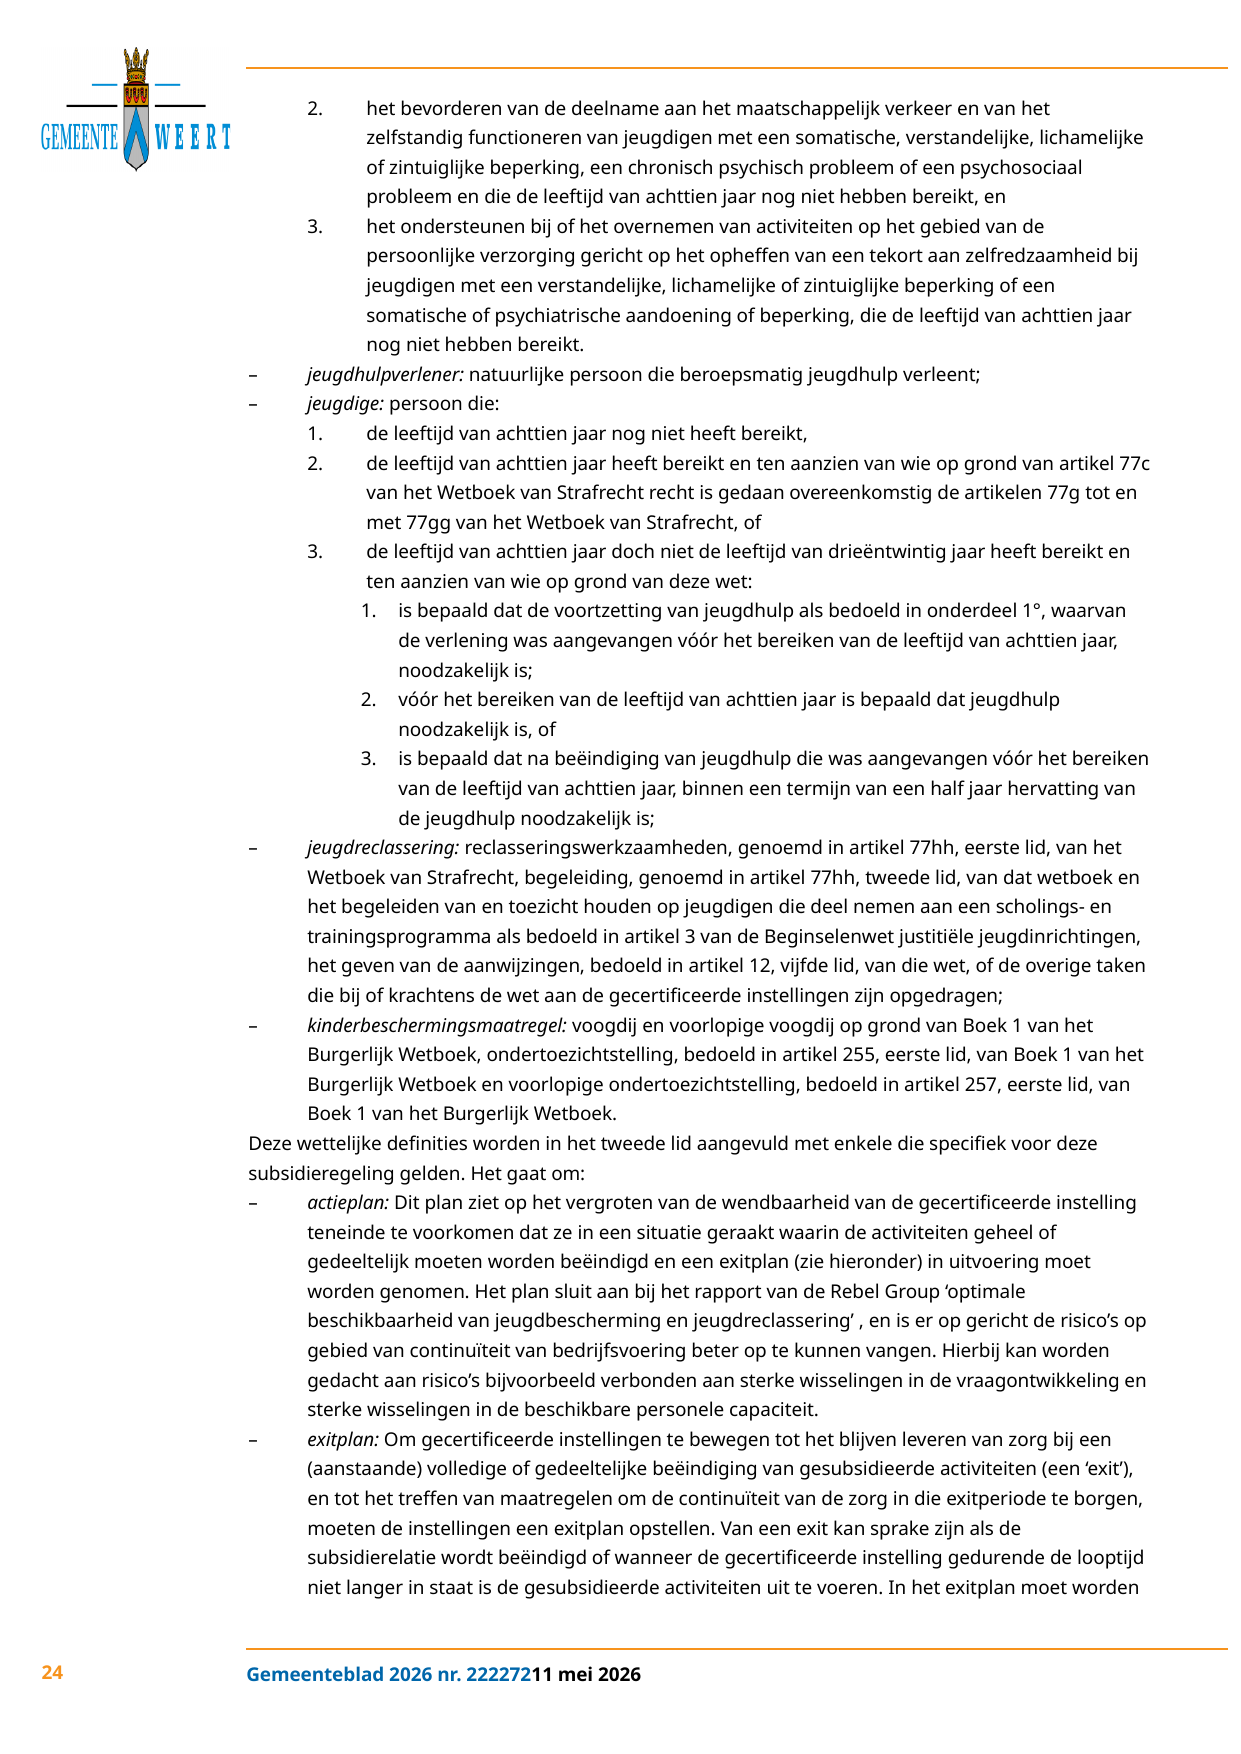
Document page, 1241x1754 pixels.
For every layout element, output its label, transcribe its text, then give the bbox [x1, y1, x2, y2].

list de leeftijd van achttien jaar heeft bereikt en ten aanzien van wie op grond van artikel 77c van het Wetboek van Strafrecht recht is gedaan overeenkomstig de artikelen 77g tot en met 77gg van het Wetboek van Strafrecht, of [307, 450, 1152, 535]
list jeugdreclassering: reclasseringswerkzaamheden, genoemd in artikel 77hh, eerste lid, van het Wetboek van Strafrecht, begeleiding, genoemd in artikel 77hh, tweede lid, van dat wetboek en het begeleiden van en toezicht houden op jeugdigen die deel nemen aan een scholings- en trainingsprogramma als bedoeld in artikel 3 van de Beginselenwet justitiële jeugdinrichtingen, het geven van de aanwijzingen, bedoeld in artikel 12, vijfde lid, van die wet, of de overige taken die bij of krachtens de wet aan de gecertificeerde instellingen zijn opgedragen; [248, 834, 1152, 1008]
list de leeftijd van achttien jaar doch niet de leeftijd van drieëntwintig jaar heeft bereikt en ten aanzien van wie op grond van deze wet: [307, 538, 1152, 594]
list kinderbeschermingsmaatregel: voogdij en voorlopige voogdij op grond van Boek 1 van het Burgerlijk Wetboek, ondertoezichtstelling, bedoeld in artikel 255, eerste lid, van Boek 1 van het Burgerlijk Wetboek en voorlopige ondertoezichtstelling, bedoeld in artikel 257, eerste lid, van Boek 1 van het Burgerlijk Wetboek. [248, 1012, 1152, 1126]
list het ondersteunen bij of het overnemen van activiteiten op het gebied van de persoonlijke verzorging gericht op het opheffen van een tekort aan zelfredzaamheid bij jeugdigen met een verstandelijke, lichamelijke of zintuiglijke beperking of een somatische of psychiatrische aandoening of beperking, die de leeftijd van achttien jaar nog niet hebben bereikt. [307, 213, 1152, 357]
list exitplan: Om gecertificeerde instellingen te bewegen tot het blijven leveren van zorg bij een (aanstaande) volledige of gedeeltelijke beëindiging van gesubsidieerde activiteiten (een ‘exit’), en tot het treffen van maatregelen om de continuïteit van de zorg in die exitperiode te borgen, moeten de instellingen een exitplan opstellen. Van een exit kan sprake zijn als de subsidierelatie wordt beëindigd of wanneer de gecertificeerde instelling gedurende de looptijd niet langer in staat is de gesubsidieerde activiteiten uit te voeren. In het exitplan moet worden [248, 1426, 1152, 1600]
picture [41, 47, 231, 172]
list vóór het bereiken van de leeftijd van achttien jaar is bepaald dat jeugdhulp noodzakelijk is, of [361, 686, 1152, 742]
list de leeftijd van achttien jaar nog niet heeft bereikt, [307, 420, 1152, 446]
text Deze wettelijke definities worden in het tweede lid aangevuld met enkele die specifiek voor deze subsidieregeling gelden. Het gaat om: [248, 1130, 1152, 1186]
list actieplan: Dit plan ziet op het vergroten van de wendbaarheid van de gecertificeerde instelling teneinde te voorkomen dat ze in een situatie geraakt waarin de activiteiten geheel of gedeeltelijk moeten worden beëindigd en een exitplan (zie hieronder) in uitvoering moet worden genomen. Het plan sluit aan bij het rapport van de Rebel Group ‘optimale beschikbaarheid van jeugdbescherming en jeugdreclassering’ , en is er op gericht de risico’s op gebied van continuïteit van bedrijfsvoering beter op te kunnen vangen. Hierbij kan worden gedacht aan risico’s bijvoorbeeld verbonden aan sterke wisselingen in de vraagontwikkeling en sterke wisselingen in de beschikbare personele capaciteit. [248, 1189, 1152, 1422]
list is bepaald dat na beëindiging van jeugdhulp die was aangevangen vóór het bereiken van de leeftijd van achttien jaar, binnen een termijn van een half jaar hervatting van de jeugdhulp noodzakelijk is; [361, 746, 1152, 831]
list jeugdige: persoon die: [248, 391, 1152, 416]
list het bevorderen van de deelname aan het maatschappelijk verkeer en van het zelfstandig functioneren van jeugdigen met een somatische, verstandelijke, lichamelijke of zintuiglijke beperking, een chronisch psychisch probleem of een psychosociaal probleem en die de leeftijd van achttien jaar nog niet hebben bereikt, en [307, 95, 1152, 209]
list jeugdhulpverlener: natuurlijke persoon die beroepsmatig jeugdhulp verleent; [248, 361, 1152, 387]
list is bepaald dat de voortzetting van jeugdhulp als bedoeld in onderdeel 1°, waarvan de verlening was aangevangen vóór het bereiken van de leeftijd van achttien jaar, noodzakelijk is; [361, 598, 1152, 683]
